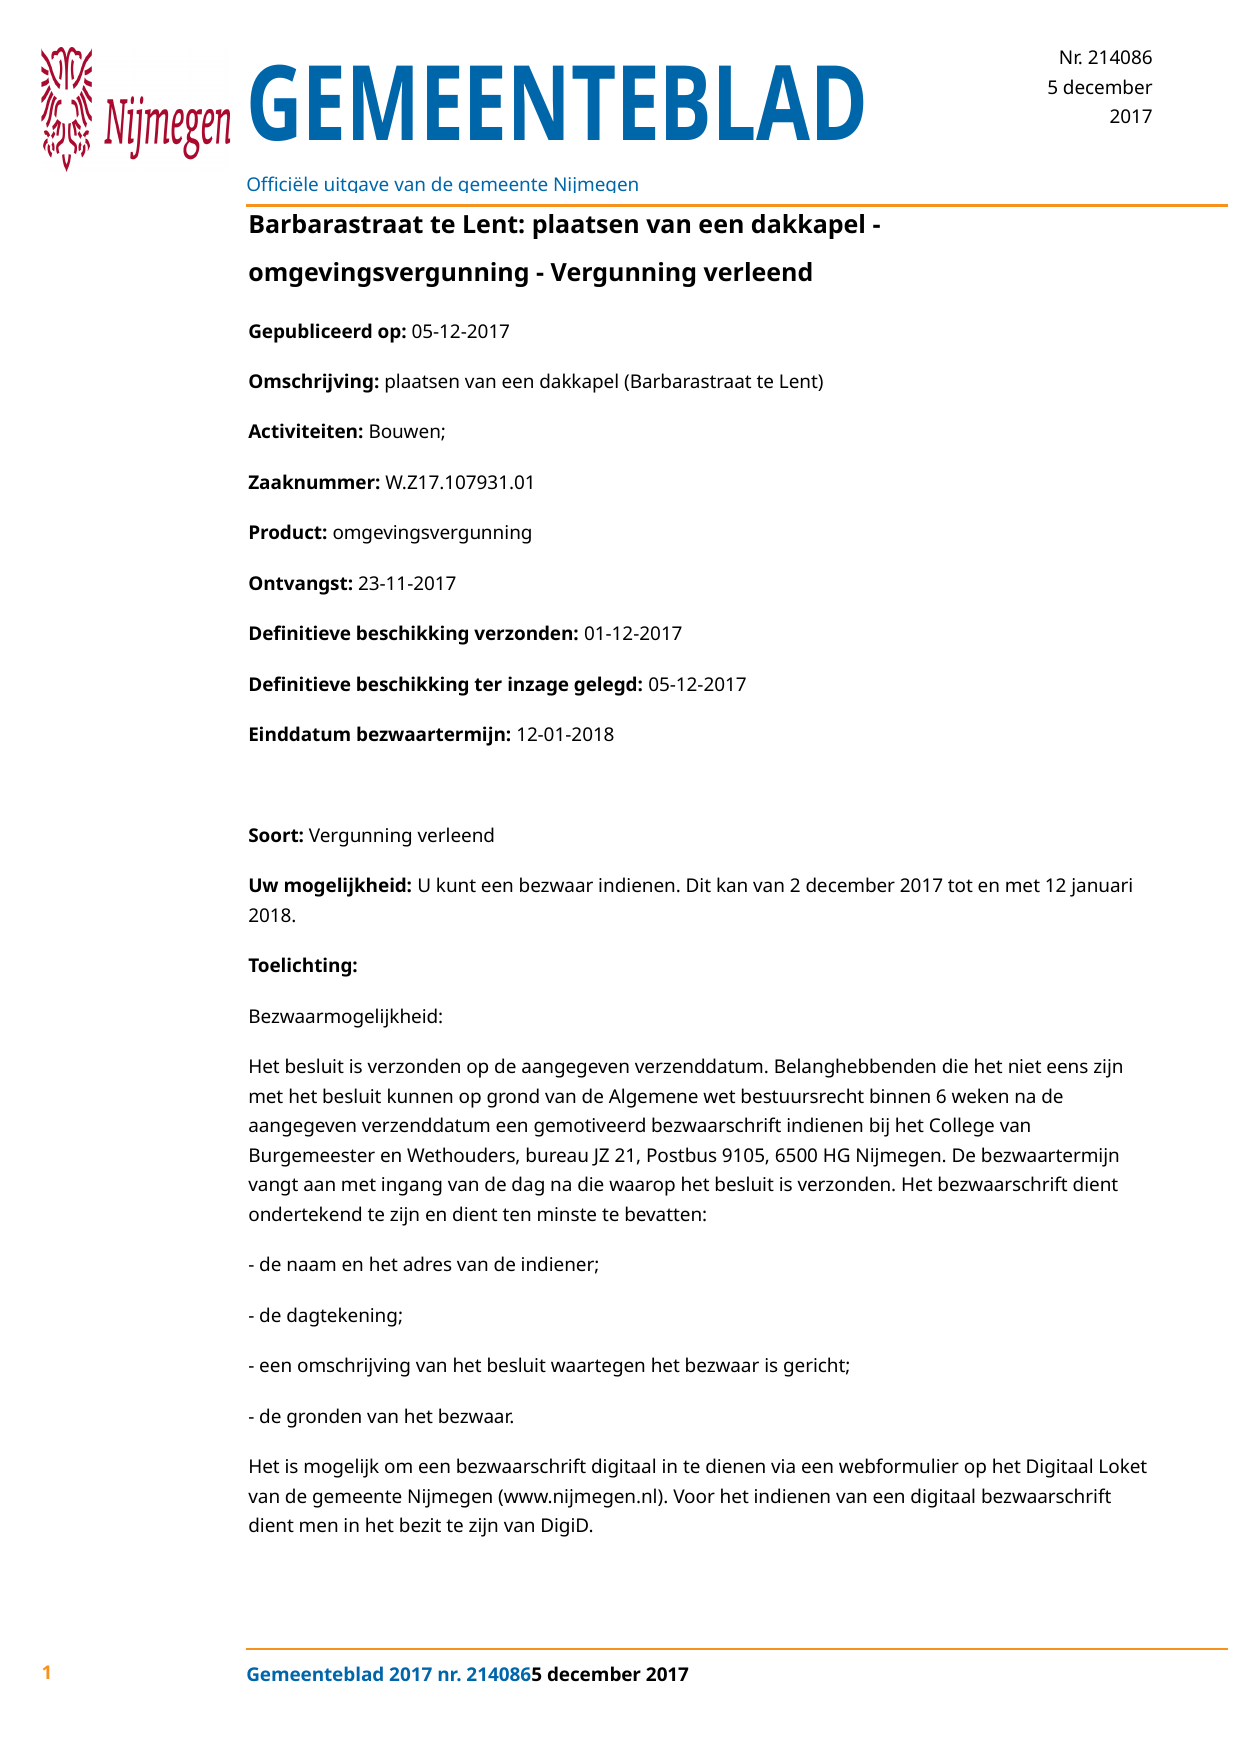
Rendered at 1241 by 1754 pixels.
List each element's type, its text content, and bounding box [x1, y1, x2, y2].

picture [41, 47, 231, 172]
text Definitieve beschikking verzonden: 01-12-2017 [248, 620, 1152, 646]
text Toelichting: [248, 952, 1152, 978]
text Gepubliceerd op: 05-12-2017 [248, 318, 1152, 344]
text Omschrijving: plaatsen van een dakkapel (Barbarastraat te Lent) [248, 368, 1152, 394]
text Soort: Vergunning verleend [248, 822, 1152, 848]
text Bezwaarmogelijkheid: [248, 1003, 1152, 1029]
text Activiteiten: Bouwen; [248, 419, 1152, 444]
text Uw mogelijkheid: U kunt een bezwaar indienen. Dit kan van 2 december 2017 tot en met 12 januari 2018. [248, 872, 1152, 928]
text - een omschrijving van het besluit waartegen het bezwaar is gericht; [248, 1352, 1152, 1378]
text Ontvangst: 23-11-2017 [248, 570, 1152, 596]
text Definitieve beschikking ter inzage gelegd: 05-12-2017 [248, 671, 1152, 697]
text Einddatum bezwaartermijn: 12-01-2018 [248, 721, 1152, 747]
text - de gronden van het bezwaar. [248, 1403, 1152, 1429]
text - de naam en het adres van de indiener; [248, 1252, 1152, 1277]
text Het is mogelijk om een bezwaarschrift digitaal in te dienen via een webformulier op het Digitaal Loket van de gemeente Nijmegen (www.nijmegen.nl). Voor het indienen van een digitaal bezwaarschrift dient men in het bezit te zijn van DigiD. [248, 1453, 1152, 1538]
text Product: omgevingsvergunning [248, 519, 1152, 545]
text Het besluit is verzonden op de aangegeven verzenddatum. Belanghebbenden die het niet eens zijn met het besluit kunnen op grond van de Algemene wet bestuursrecht binnen 6 weken na de aangegeven verzenddatum een gemotiveerd bezwaarschrift indienen bij het College van Burgemeester en Wethouders, bureau JZ 21, Postbus 9105, 6500 HG Nijmegen. De bezwaartermijn vangt aan met ingang van de dag na die waarop het besluit is verzonden. Het bezwaarschrift dient ondertekend te zijn en dient ten minste te bevatten: [248, 1053, 1152, 1227]
text Barbarastraat te Lent: plaatsen van een dakkapel - omgevingsvergunning - Vergunning verleend [248, 207, 1152, 288]
text Zaaknummer: W.Z17.107931.01 [248, 469, 1152, 495]
text - de dagtekening; [248, 1302, 1152, 1328]
